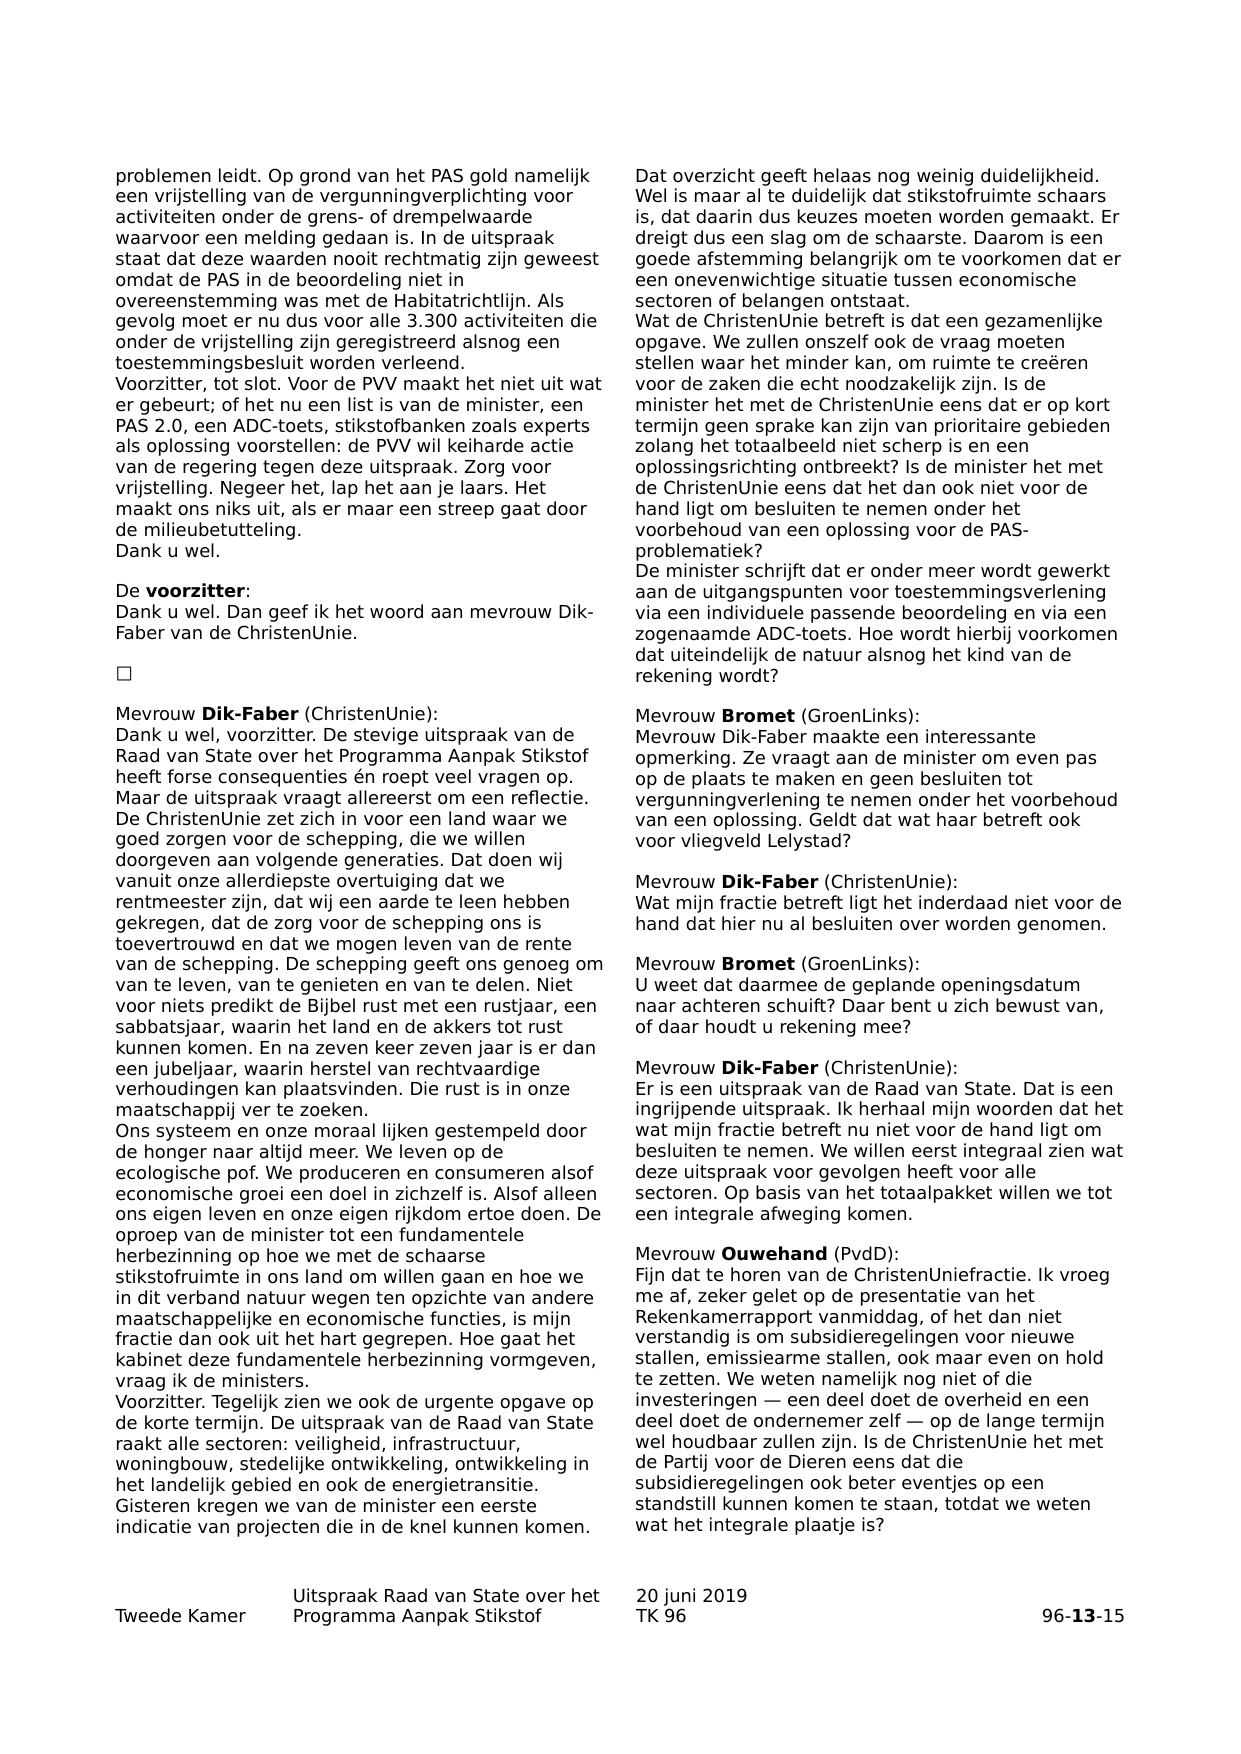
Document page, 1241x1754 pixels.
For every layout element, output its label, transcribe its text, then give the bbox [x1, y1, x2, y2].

text ⬜ [115, 663, 605, 684]
text Wat de ChristenUnie betreft is dat een gezamenlijke opgave. We zullen onszelf ook de vraag moeten stellen waar het minder kan, om ruimte te creëren voor de zaken die echt noodzakelijk zijn. Is de minister het met de ChristenUnie eens dat er op kort termijn geen sprake kan zijn van prioritaire gebieden zolang het totaalbeeld niet scherp is en een oplossingsrichting ontbreekt? Is de minister het met de ChristenUnie eens dat het dan ook niet voor de hand ligt om besluiten te nemen onder het voorbehoud van een oplossing voor de PAS-problematiek? [635, 311, 1125, 561]
text Mevrouw Dik-Faber (ChristenUnie): [115, 704, 605, 725]
text Dank u wel, voorzitter. De stevige uitspraak van de Raad van State over het Programma Aanpak Stikstof heeft forse consequenties én roept veel vragen op. Maar de uitspraak vraagt allereerst om een reflectie. [115, 725, 605, 808]
text Mevrouw Dik-Faber (ChristenUnie): [635, 872, 1125, 893]
text De voorzitter: [115, 581, 605, 602]
text Mevrouw Ouwehand (PvdD): [635, 1244, 1125, 1265]
text De ChristenUnie zet zich in voor een land waar we goed zorgen voor de schepping, die we willen doorgeven aan volgende generaties. Dat doen wij vanuit onze allerdiepste overtuiging dat we rentmeester zijn, dat wij een aarde te leen hebben gekregen, dat de zorg voor de schepping ons is toevertrouwd en dat we mogen leven van de rente van de schepping. De schepping geeft ons genoeg om van te leven, van te genieten en van te delen. Niet voor niets predikt de Bijbel rust met een rustjaar, een sabbatsjaar, waarin het land en de akkers tot rust kunnen komen. En na zeven keer zeven jaar is er dan een jubeljaar, waarin herstel van rechtvaardige verhoudingen kan plaatsvinden. Die rust is in onze maatschappij ver te zoeken. [115, 808, 605, 1121]
text Dank u wel. Dan geef ik het woord aan mevrouw Dik-Faber van de ChristenUnie. [115, 602, 605, 643]
text Fijn dat te horen van de ChristenUniefractie. Ik vroeg me af, zeker gelet op de presentatie van het Rekenkamerrapport vanmiddag, of het dan niet verstandig is om subsidieregelingen voor nieuwe stallen, emissiearme stallen, ook maar even on hold te zetten. We weten namelijk nog niet of die investeringen — een deel doet de overheid en een deel doet de ondernemer zelf — op de lange termijn wel houdbaar zullen zijn. Is de ChristenUnie het met de Partij voor de Dieren eens dat die subsidieregelingen ook beter eventjes op een standstill kunnen komen te staan, totdat we weten wat het integrale plaatje is? [635, 1265, 1125, 1536]
text Ons systeem en onze moraal lijken gestempeld door de honger naar altijd meer. We leven op de ecologische pof. We produceren en consumeren alsof economische groei een doel in zichzelf is. Alsof alleen ons eigen leven en onze eigen rijkdom ertoe doen. De oproep van de minister tot een fundamentele herbezinning op hoe we met de schaarse stikstofruimte in ons land om willen gaan en hoe we in dit verband natuur wegen ten opzichte van andere maatschappelijke en economische functies, is mijn fractie dan ook uit het hart gegrepen. Hoe gaat het kabinet deze fundamentele herbezinning vormgeven, vraag ik de ministers. [115, 1121, 605, 1392]
text De minister schrijft dat er onder meer wordt gewerkt aan de uitgangspunten voor toestemmingsverlening via een individuele passende beoordeling en via een zogenaamde ADC-toets. Hoe wordt hierbij voorkomen dat uiteindelijk de natuur alsnog het kind van de rekening wordt? [635, 561, 1125, 686]
text Mevrouw Bromet (GroenLinks): [635, 706, 1125, 727]
text U weet dat daarmee de geplande openingsdatum naar achteren schuift? Daar bent u zich bewust van, of daar houdt u rekening mee? [635, 975, 1125, 1037]
text Wat mijn fractie betreft ligt het inderdaad niet voor de hand dat hier nu al besluiten over worden genomen. [635, 893, 1125, 934]
text Mevrouw Bromet (GroenLinks): [635, 954, 1125, 975]
text Mevrouw Dik-Faber (ChristenUnie): [635, 1057, 1125, 1078]
text Voorzitter. Tegelijk zien we ook de urgente opgave op de korte termijn. De uitspraak van de Raad van State raakt alle sectoren: veiligheid, infrastructuur, woningbouw, stedelijke ontwikkeling, ontwikkeling in het landelijk gebied en ook de energietransitie. Gisteren kregen we van de minister een eerste indicatie van projecten die in de knel kunnen komen. [115, 1392, 605, 1537]
text Voorzitter, tot slot. Voor de PVV maakt het niet uit wat er gebeurt; of het nu een list is van de minister, een PAS 2.0, een ADC-toets, stikstofbanken zoals experts als oplossing voorstellen: de PVV wil keiharde actie van de regering tegen deze uitspraak. Zorg voor vrijstelling. Negeer het, lap het aan je laars. Het maakt ons niks uit, als er maar een streep gaat door de milieubetutteling. [115, 374, 605, 540]
text Dank u wel. [115, 540, 605, 561]
text Dat overzicht geeft helaas nog weinig duidelijkheid. Wel is maar al te duidelijk dat stikstofruimte schaars is, dat daarin dus keuzes moeten worden gemaakt. Er dreigt dus een slag om de schaarste. Daarom is een goede afstemming belangrijk om te voorkomen dat er een onevenwichtige situatie tussen economische sectoren of belangen ontstaat. [635, 165, 1125, 311]
text problemen leidt. Op grond van het PAS gold namelijk een vrijstelling van de vergunningverplichting voor activiteiten onder de grens- of drempelwaarde waarvoor een melding gedaan is. In de uitspraak staat dat deze waarden nooit rechtmatig zijn geweest omdat de PAS in de beoordeling niet in overeenstemming was met de Habitatrichtlijn. Als gevolg moet er nu dus voor alle 3.300 activiteiten die onder de vrijstelling zijn geregistreerd alsnog een toestemmingsbesluit worden verleend. [115, 165, 605, 374]
text Er is een uitspraak van de Raad van State. Dat is een ingrijpende uitspraak. Ik herhaal mijn woorden dat het wat mijn fractie betreft nu niet voor de hand ligt om besluiten te nemen. We willen eerst integraal zien wat deze uitspraak voor gevolgen heeft voor alle sectoren. Op basis van het totaalpakket willen we tot een integrale afweging komen. [635, 1078, 1125, 1224]
text Mevrouw Dik-Faber maakte een interessante opmerking. Ze vraagt aan de minister om even pas op de plaats te maken en geen besluiten tot vergunningverlening te nemen onder het voorbehoud van een oplossing. Geldt dat wat haar betreft ook voor vliegveld Lelystad? [635, 727, 1125, 852]
